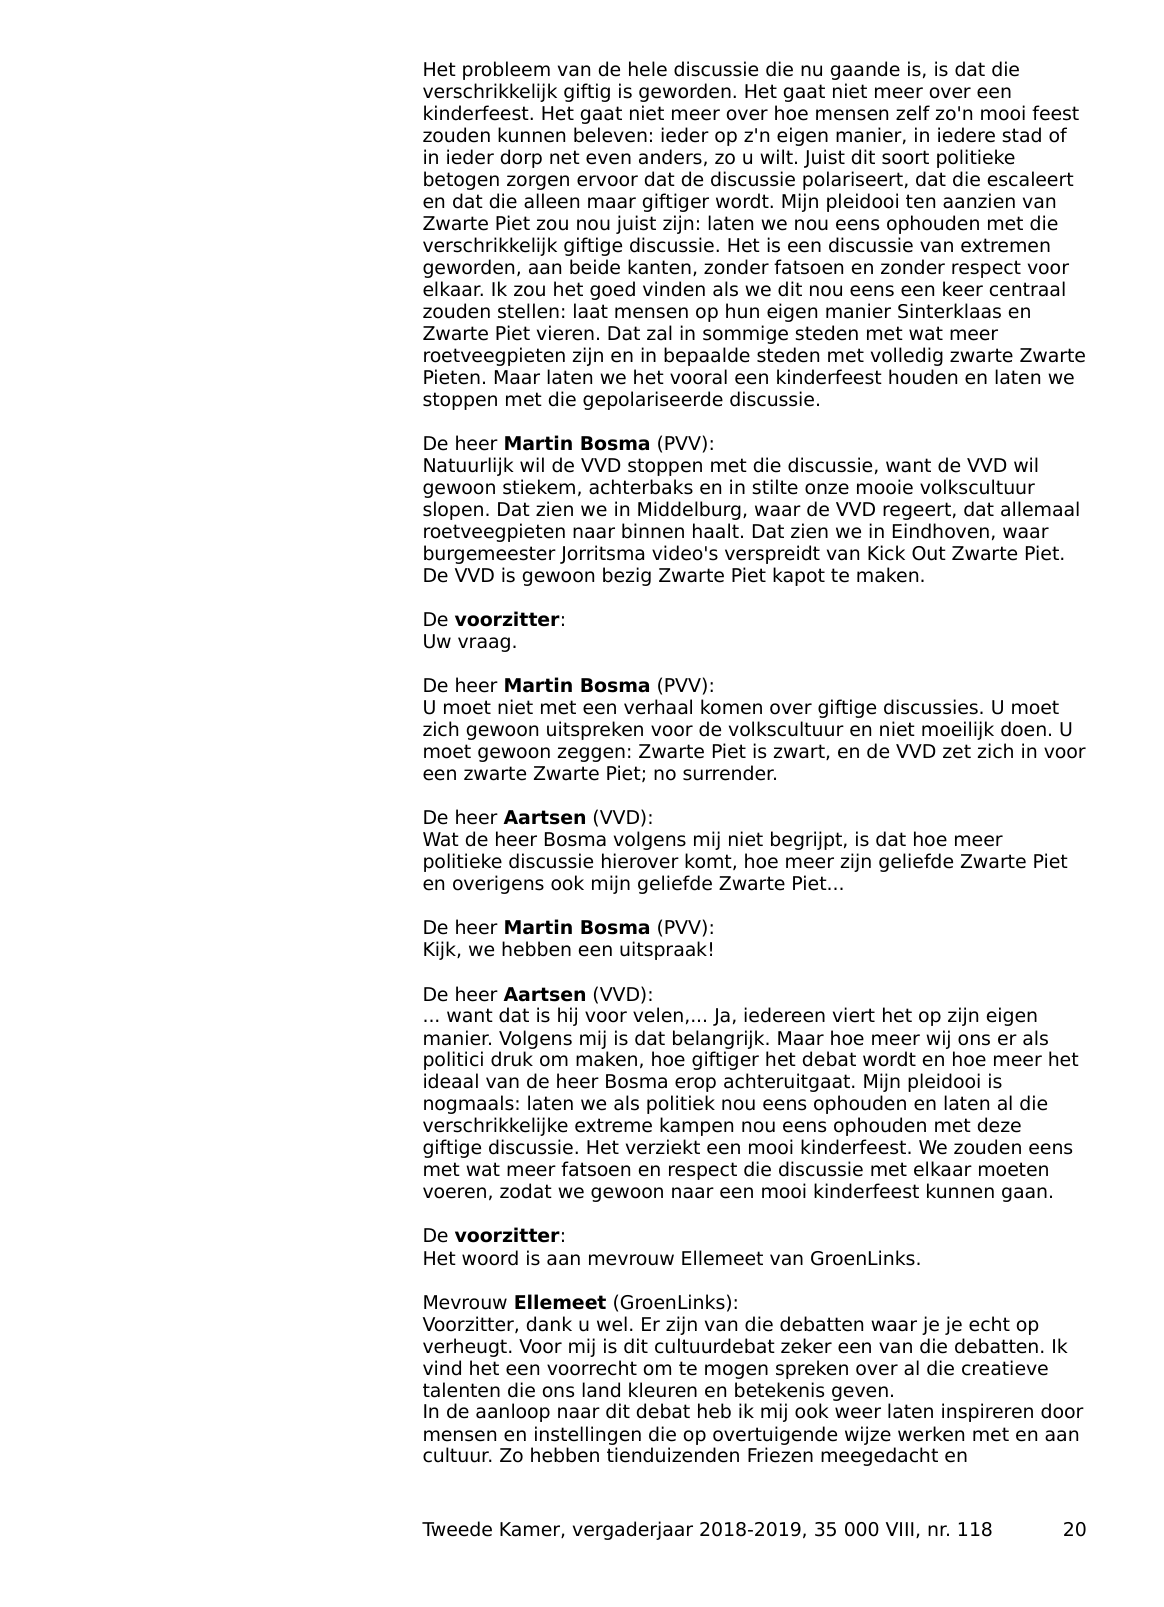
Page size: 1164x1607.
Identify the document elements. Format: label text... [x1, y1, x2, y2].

text De heer Aartsen (VVD): [422, 807, 1087, 829]
text De voorzitter: [422, 609, 1087, 631]
text U moet niet met een verhaal komen over giftige discussies. U moet zich gewoon uitspreken voor de volkscultuur en niet moeilijk doen. U moet gewoon zeggen: Zwarte Piet is zwart, en de VVD zet zich in voor een zwarte Zwarte Piet; no surrender. [422, 697, 1087, 785]
text De voorzitter: [422, 1225, 1087, 1247]
text Mevrouw Ellemeet (GroenLinks): [422, 1292, 1087, 1313]
text De heer Martin Bosma (PVV): [422, 917, 1087, 939]
text Het woord is aan mevrouw Ellemeet van GroenLinks. [422, 1247, 1087, 1269]
text De heer Aartsen (VVD): [422, 983, 1087, 1005]
text Wat de heer Bosma volgens mij niet begrijpt, is dat hoe meer politieke discussie hierover komt, hoe meer zijn geliefde Zwarte Piet en overigens ook mijn geliefde Zwarte Piet... [422, 829, 1087, 895]
text Natuurlijk wil de VVD stoppen met die discussie, want de VVD wil gewoon stiekem, achterbaks en in stilte onze mooie volkscultuur slopen. Dat zien we in Middelburg, waar de VVD regeert, dat allemaal roetveegpieten naar binnen haalt. Dat zien we in Eindhoven, waar burgemeester Jorritsma video's verspreidt van Kick Out Zwarte Piet. De VVD is gewoon bezig Zwarte Piet kapot te maken. [422, 455, 1087, 587]
text De heer Martin Bosma (PVV): [422, 433, 1087, 455]
text Uw vraag. [422, 631, 1087, 653]
text Het probleem van de hele discussie die nu gaande is, is dat die verschrikkelijk giftig is geworden. Het gaat niet meer over een kinderfeest. Het gaat niet meer over hoe mensen zelf zo'n mooi feest zouden kunnen beleven: ieder op z'n eigen manier, in iedere stad of in ieder dorp net even anders, zo u wilt. Juist dit soort politieke betogen zorgen ervoor dat de discussie polariseert, dat die escaleert en dat die alleen maar giftiger wordt. Mijn pleidooi ten aanzien van Zwarte Piet zou nou juist zijn: laten we nou eens ophouden met die verschrikkelijk giftige discussie. Het is een discussie van extremen geworden, aan beide kanten, zonder fatsoen en zonder respect voor elkaar. Ik zou het goed vinden als we dit nou eens een keer centraal zouden stellen: laat mensen op hun eigen manier Sinterklaas en Zwarte Piet vieren. Dat zal in sommige steden met wat meer roetveegpieten zijn en in bepaalde steden met volledig zwarte Zwarte Pieten. Maar laten we het vooral een kinderfeest houden en laten we stoppen met die gepolariseerde discussie. [422, 59, 1087, 411]
text ... want dat is hij voor velen,... Ja, iedereen viert het op zijn eigen manier. Volgens mij is dat belangrijk. Maar hoe meer wij ons er als politici druk om maken, hoe giftiger het debat wordt en hoe meer het ideaal van de heer Bosma erop achteruitgaat. Mijn pleidooi is nogmaals: laten we als politiek nou eens ophouden en laten al die verschrikkelijke extreme kampen nou eens ophouden met deze giftige discussie. Het verziekt een mooi kinderfeest. We zouden eens met wat meer fatsoen en respect die discussie met elkaar moeten voeren, zodat we gewoon naar een mooi kinderfeest kunnen gaan. [422, 1005, 1087, 1203]
text Kijk, we hebben een uitspraak! [422, 939, 1087, 961]
text In de aanloop naar dit debat heb ik mij ook weer laten inspireren door mensen en instellingen die op overtuigende wijze werken met en aan cultuur. Zo hebben tienduizenden Friezen meegedacht en [422, 1401, 1087, 1467]
text Voorzitter, dank u wel. Er zijn van die debatten waar je je echt op verheugt. Voor mij is dit cultuurdebat zeker een van die debatten. Ik vind het een voorrecht om te mogen spreken over al die creatieve talenten die ons land kleuren en betekenis geven. [422, 1313, 1087, 1401]
text De heer Martin Bosma (PVV): [422, 675, 1087, 697]
